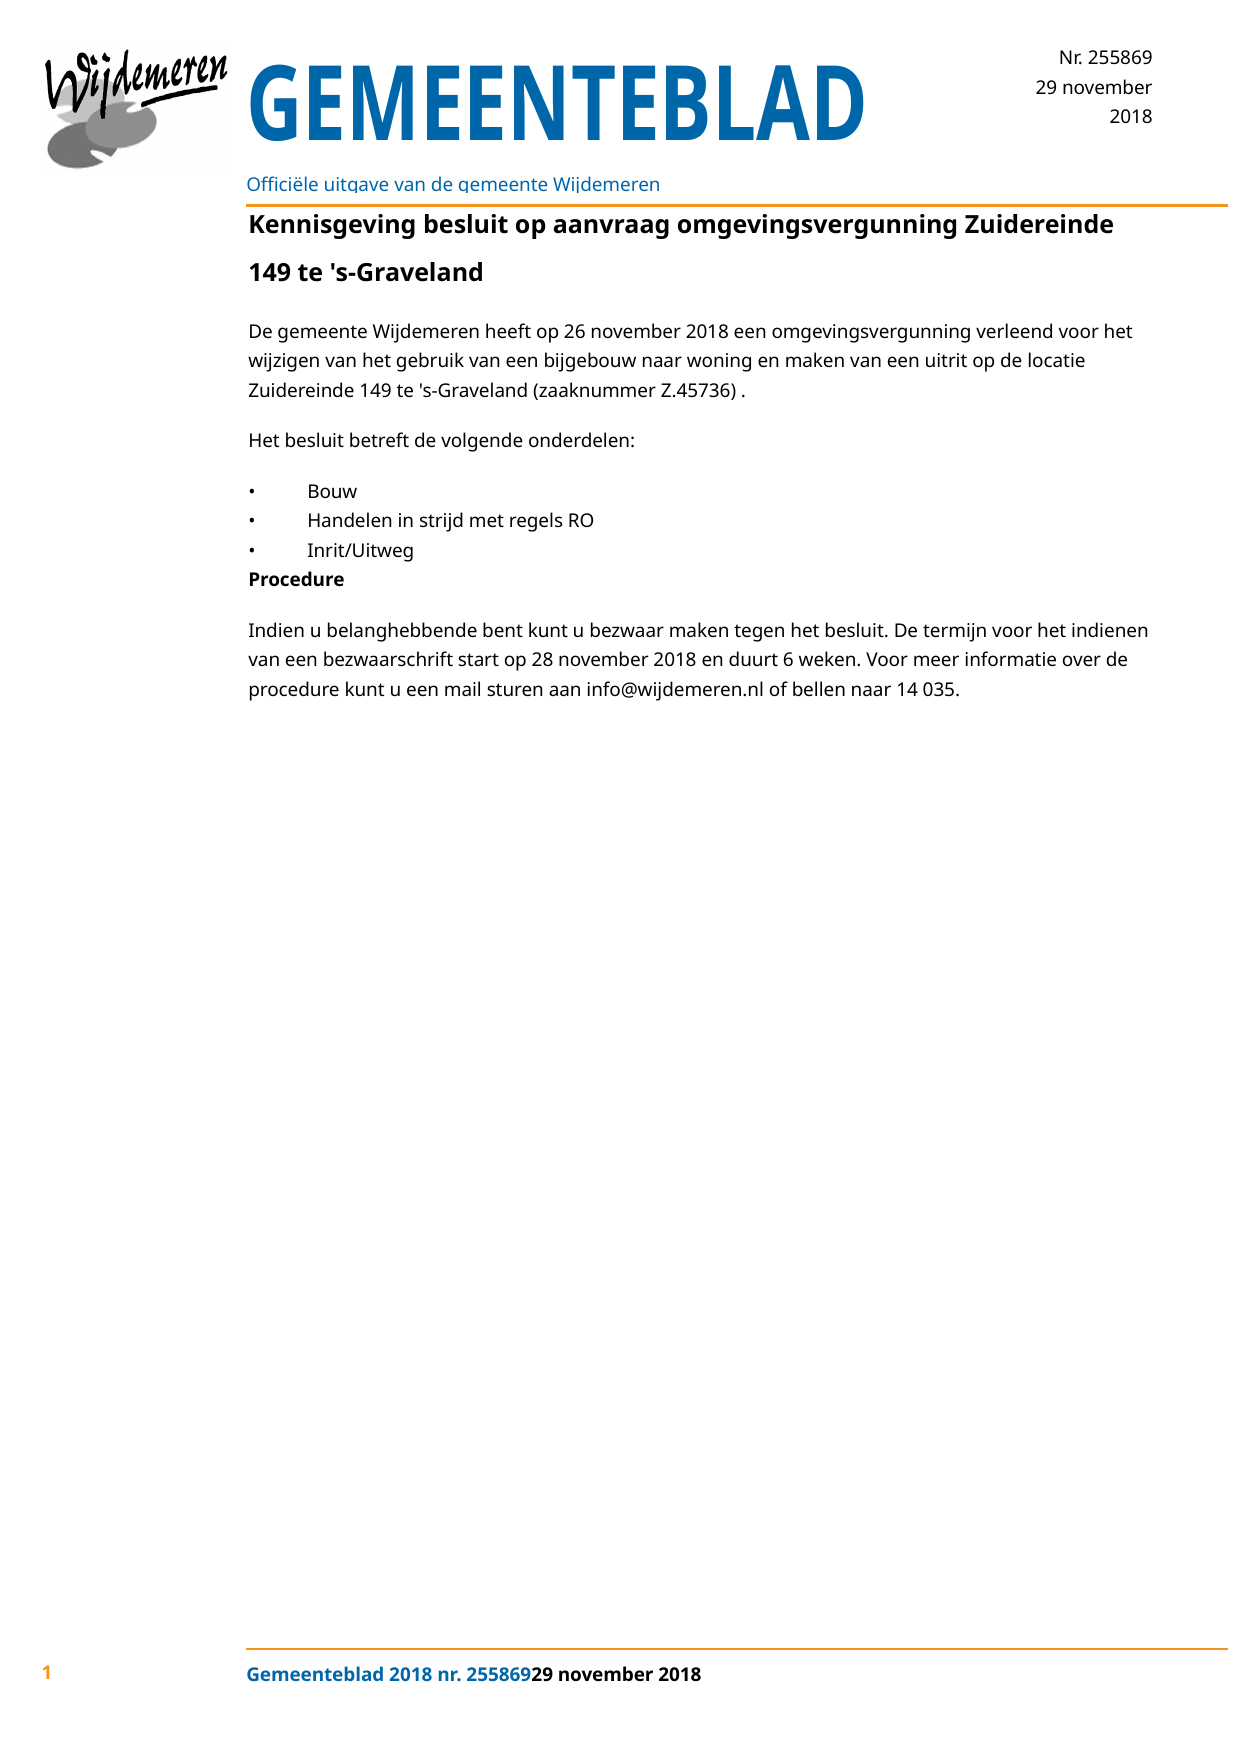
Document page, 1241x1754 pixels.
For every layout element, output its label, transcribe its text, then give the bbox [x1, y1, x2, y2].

text Indien u belanghebbende bent kunt u bezwaar maken tegen het besluit. De termijn voor het indienen van een bezwaarschrift start op 28 november 2018 en duurt 6 weken. Voor meer informatie over de procedure kunt u een mail sturen aan info@wijdemeren.nl of bellen naar 14 035. [248, 617, 1152, 702]
picture [41, 47, 231, 172]
text De gemeente Wijdemeren heeft op 26 november 2018 een omgevingsvergunning verleend voor het wijzigen van het gebruik van een bijgebouw naar woning en maken van een uitrit op de locatie Zuidereinde 149 te 's-Graveland (zaaknummer Z.45736) . [248, 318, 1152, 403]
list Inrit/Uitweg [248, 537, 1152, 563]
text Procedure [248, 567, 1152, 592]
text Het besluit betreft de volgende onderdelen: [248, 427, 1152, 453]
list Bouw [248, 478, 1152, 504]
list Handelen in strijd met regels RO [248, 507, 1152, 533]
text Kennisgeving besluit op aanvraag omgevingsvergunning Zuidereinde 149 te 's-Graveland [248, 207, 1152, 288]
